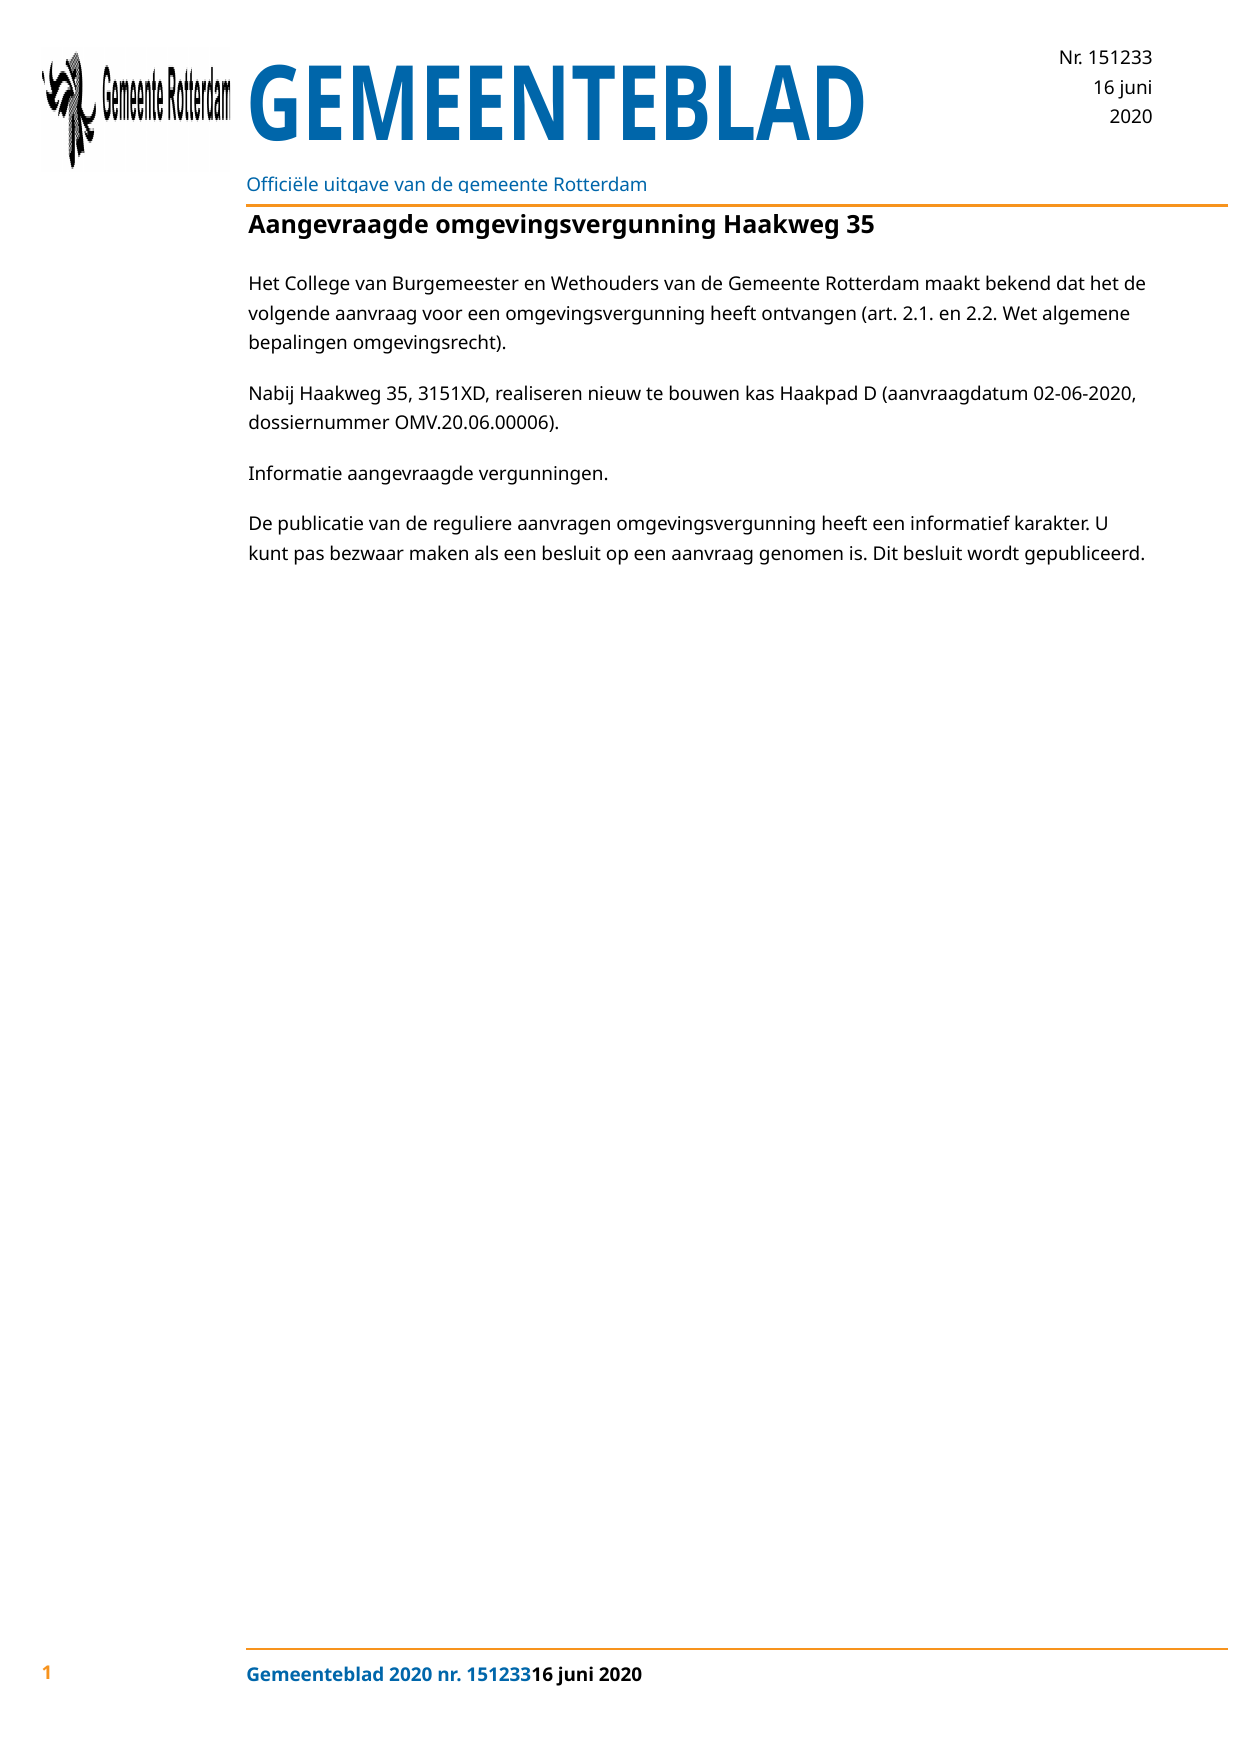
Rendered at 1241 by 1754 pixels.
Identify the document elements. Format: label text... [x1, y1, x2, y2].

text Aangevraagde omgevingsvergunning Haakweg 35 [248, 207, 1152, 241]
picture [41, 47, 231, 172]
text Nabij Haakweg 35, 3151XD, realiseren nieuw te bouwen kas Haakpad D (aanvraagdatum 02-06-2020, dossiernummer OMV.20.06.00006). [248, 380, 1152, 435]
text Het College van Burgemeester en Wethouders van de Gemeente Rotterdam maakt bekend dat het de volgende aanvraag voor een omgevingsvergunning heeft ontvangen (art. 2.1. en 2.2. Wet algemene bepalingen omgevingsrecht). [248, 270, 1152, 355]
text De publicatie van de reguliere aanvragen omgevingsvergunning heeft een informatief karakter. U kunt pas bezwaar maken als een besluit op een aanvraag genomen is. Dit besluit wordt gepubliceerd. [248, 510, 1152, 566]
text Informatie aangevraagde vergunningen. [248, 460, 1152, 486]
